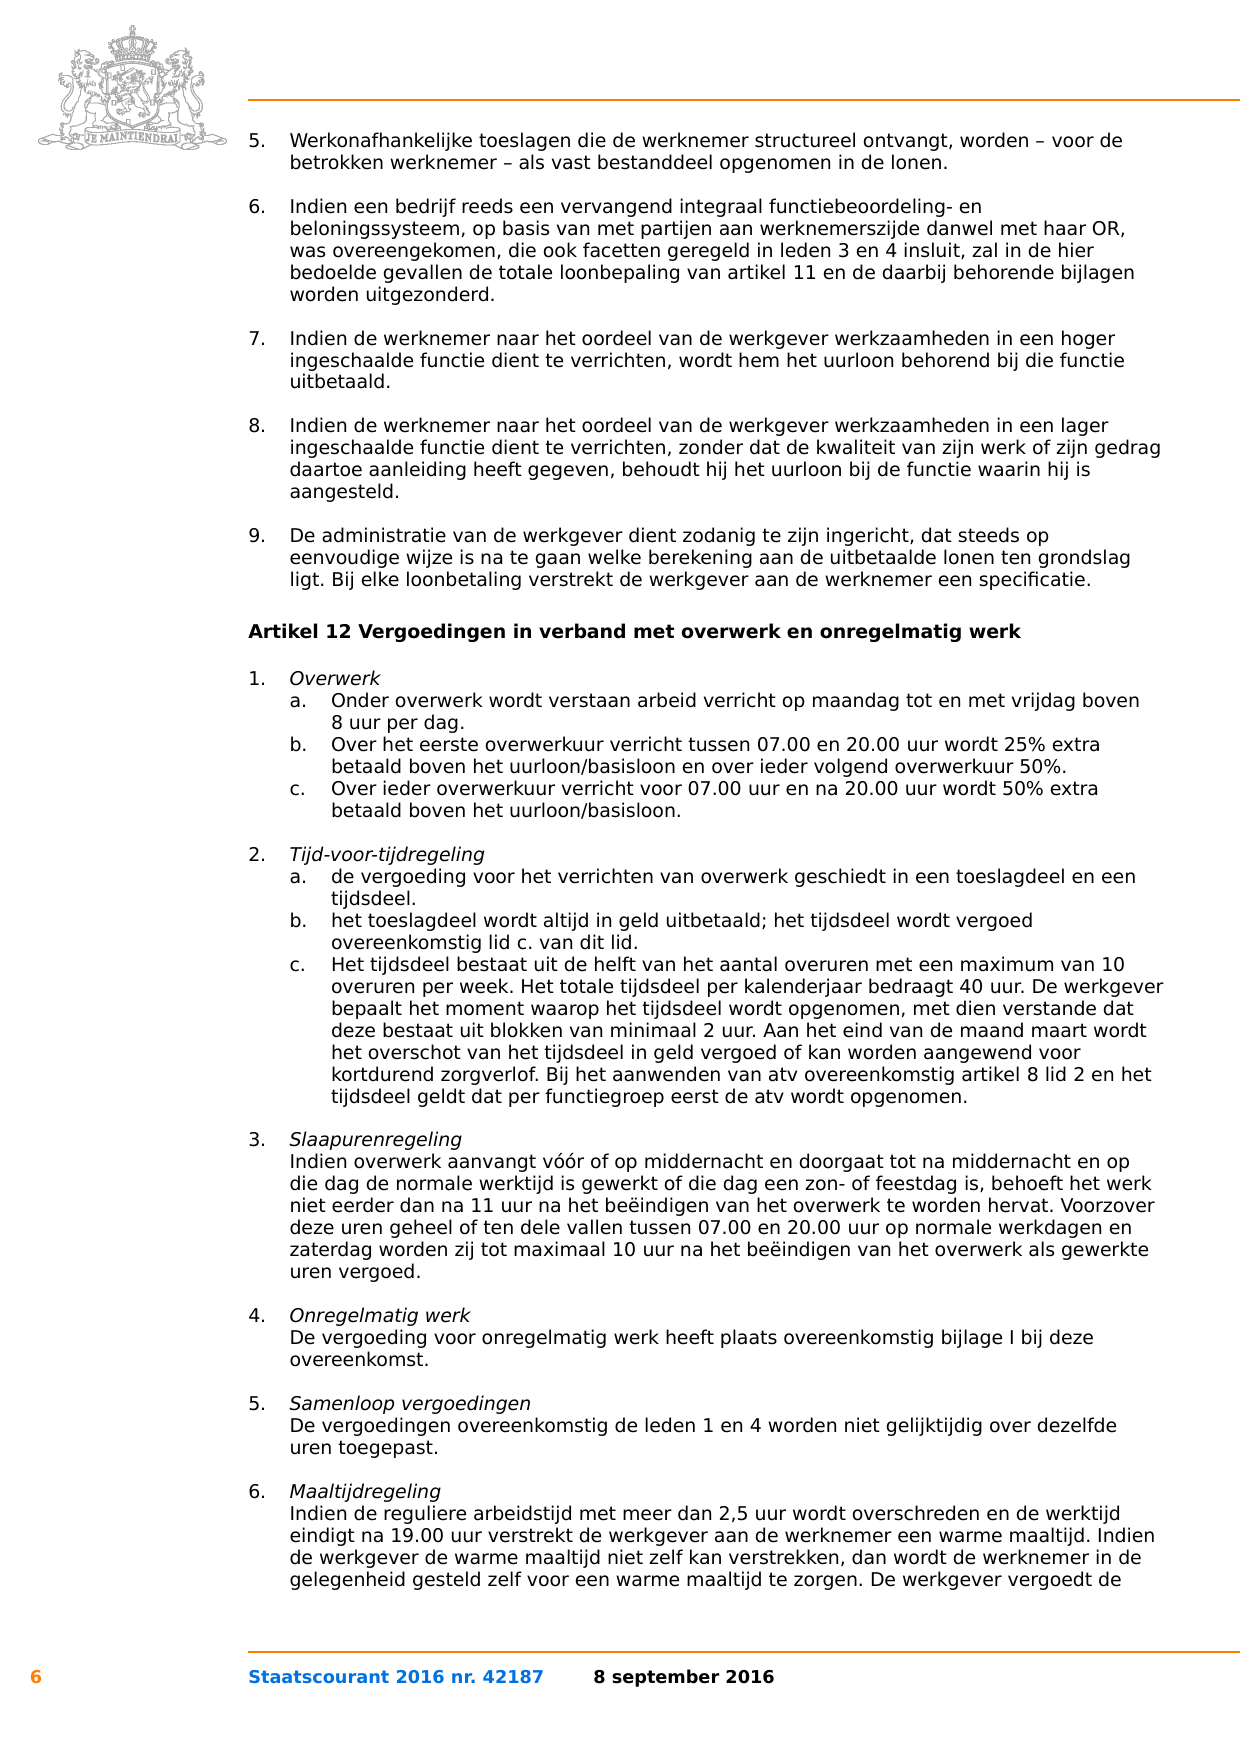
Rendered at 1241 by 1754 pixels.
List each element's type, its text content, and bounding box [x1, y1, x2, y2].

text b. het toeslagdeel wordt altijd in geld uitbetaald; het tijdsdeel wordt vergoed overeenkomstig lid c. van dit lid. [289, 910, 1163, 954]
text c. Het tijdsdeel bestaat uit de helft van het aantal overuren met een maximum van 10 overuren per week. Het totale tijdsdeel per kalenderjaar bedraagt 40 uur. De werkgever bepaalt het moment waarop het tijdsdeel wordt opgenomen, met dien verstande dat deze bestaat uit blokken van minimaal 2 uur. Aan het eind van de maand maart wordt het overschot van het tijdsdeel in geld vergoed of kan worden aangewend voor kortdurend zorgverlof. Bij het aanwenden van atv overeenkomstig artikel 8 lid 2 en het tijdsdeel geldt dat per functiegroep eerst de atv wordt opgenomen. [289, 954, 1163, 1107]
subtitle Artikel 12 Vergoedingen in verband met overwerk en onregelmatig werk [248, 621, 1163, 643]
text 6. Maaltijdregeling [248, 1481, 1163, 1503]
text 4. Onregelmatig werk [248, 1305, 1163, 1327]
text De vergoedingen overeenkomstig de leden 1 en 4 worden niet gelijktijdig over dezelfde uren toegepast. [289, 1415, 1163, 1459]
text 2. Tijd-voor-tijdregeling [248, 844, 1163, 866]
text a. de vergoeding voor het verrichten van overwerk geschiedt in een toeslagdeel en een tijdsdeel. [289, 866, 1163, 910]
text De vergoeding voor onregelmatig werk heeft plaats overeenkomstig bijlage I bij deze overeenkomst. [289, 1327, 1163, 1371]
text 6. Indien een bedrijf reeds een vervangend integraal functiebeoordeling- en beloningssysteem, op basis van met partijen aan werknemerszijde danwel met haar OR, was overeengekomen, die ook facetten geregeld in leden 3 en 4 insluit, zal in de hier bedoelde gevallen de totale loonbepaling van artikel 11 en de daarbij behorende bijlagen worden uitgezonderd. [248, 196, 1163, 306]
text a. Onder overwerk wordt verstaan arbeid verricht op maandag tot en met vrijdag boven 8 uur per dag. [289, 690, 1163, 734]
picture [38, 25, 227, 150]
text 8. Indien de werknemer naar het oordeel van de werkgever werkzaamheden in een lager ingeschaalde functie dient te verrichten, zonder dat de kwaliteit van zijn werk of zijn gedrag daartoe aanleiding heeft gegeven, behoudt hij het uurloon bij de functie waarin hij is aangesteld. [248, 415, 1163, 503]
text Indien de reguliere arbeidstijd met meer dan 2,5 uur wordt overschreden en de werktijd eindigt na 19.00 uur verstrekt de werkgever aan de werknemer een warme maaltijd. Indien de werkgever de warme maaltijd niet zelf kan verstrekken, dan wordt de werknemer in de gelegenheid gesteld zelf voor een warme maaltijd te zorgen. De werkgever vergoedt de [289, 1503, 1163, 1591]
text b. Over het eerste overwerkuur verricht tussen 07.00 en 20.00 uur wordt 25% extra betaald boven het uurloon/basisloon en over ieder volgend overwerkuur 50%. [289, 734, 1163, 778]
text 3. Slaapurenregeling [248, 1129, 1163, 1151]
text 5. Samenloop vergoedingen [248, 1393, 1163, 1415]
text c. Over ieder overwerkuur verricht voor 07.00 uur en na 20.00 uur wordt 50% extra betaald boven het uurloon/basisloon. [289, 778, 1163, 822]
text 9. De administratie van de werkgever dient zodanig te zijn ingericht, dat steeds op eenvoudige wijze is na te gaan welke berekening aan de uitbetaalde lonen ten grondslag ligt. Bij elke loonbetaling verstrekt de werkgever aan de werknemer een specificatie. [248, 525, 1163, 591]
text Indien overwerk aanvangt vóór of op middernacht en doorgaat tot na middernacht en op die dag de normale werktijd is gewerkt of die dag een zon- of feestdag is, behoeft het werk niet eerder dan na 11 uur na het beëindigen van het overwerk te worden hervat. Voorzover deze uren geheel of ten dele vallen tussen 07.00 en 20.00 uur op normale werkdagen en zaterdag worden zij tot maximaal 10 uur na het beëindigen van het overwerk als gewerkte uren vergoed. [289, 1151, 1163, 1283]
text 5. Werkonafhankelijke toeslagen die de werknemer structureel ontvangt, worden – voor de betrokken werknemer – als vast bestanddeel opgenomen in de lonen. [248, 130, 1163, 174]
text 1. Overwerk [248, 668, 1163, 690]
text 7. Indien de werknemer naar het oordeel van de werkgever werkzaamheden in een hoger ingeschaalde functie dient te verrichten, wordt hem het uurloon behorend bij die functie uitbetaald. [248, 327, 1163, 393]
